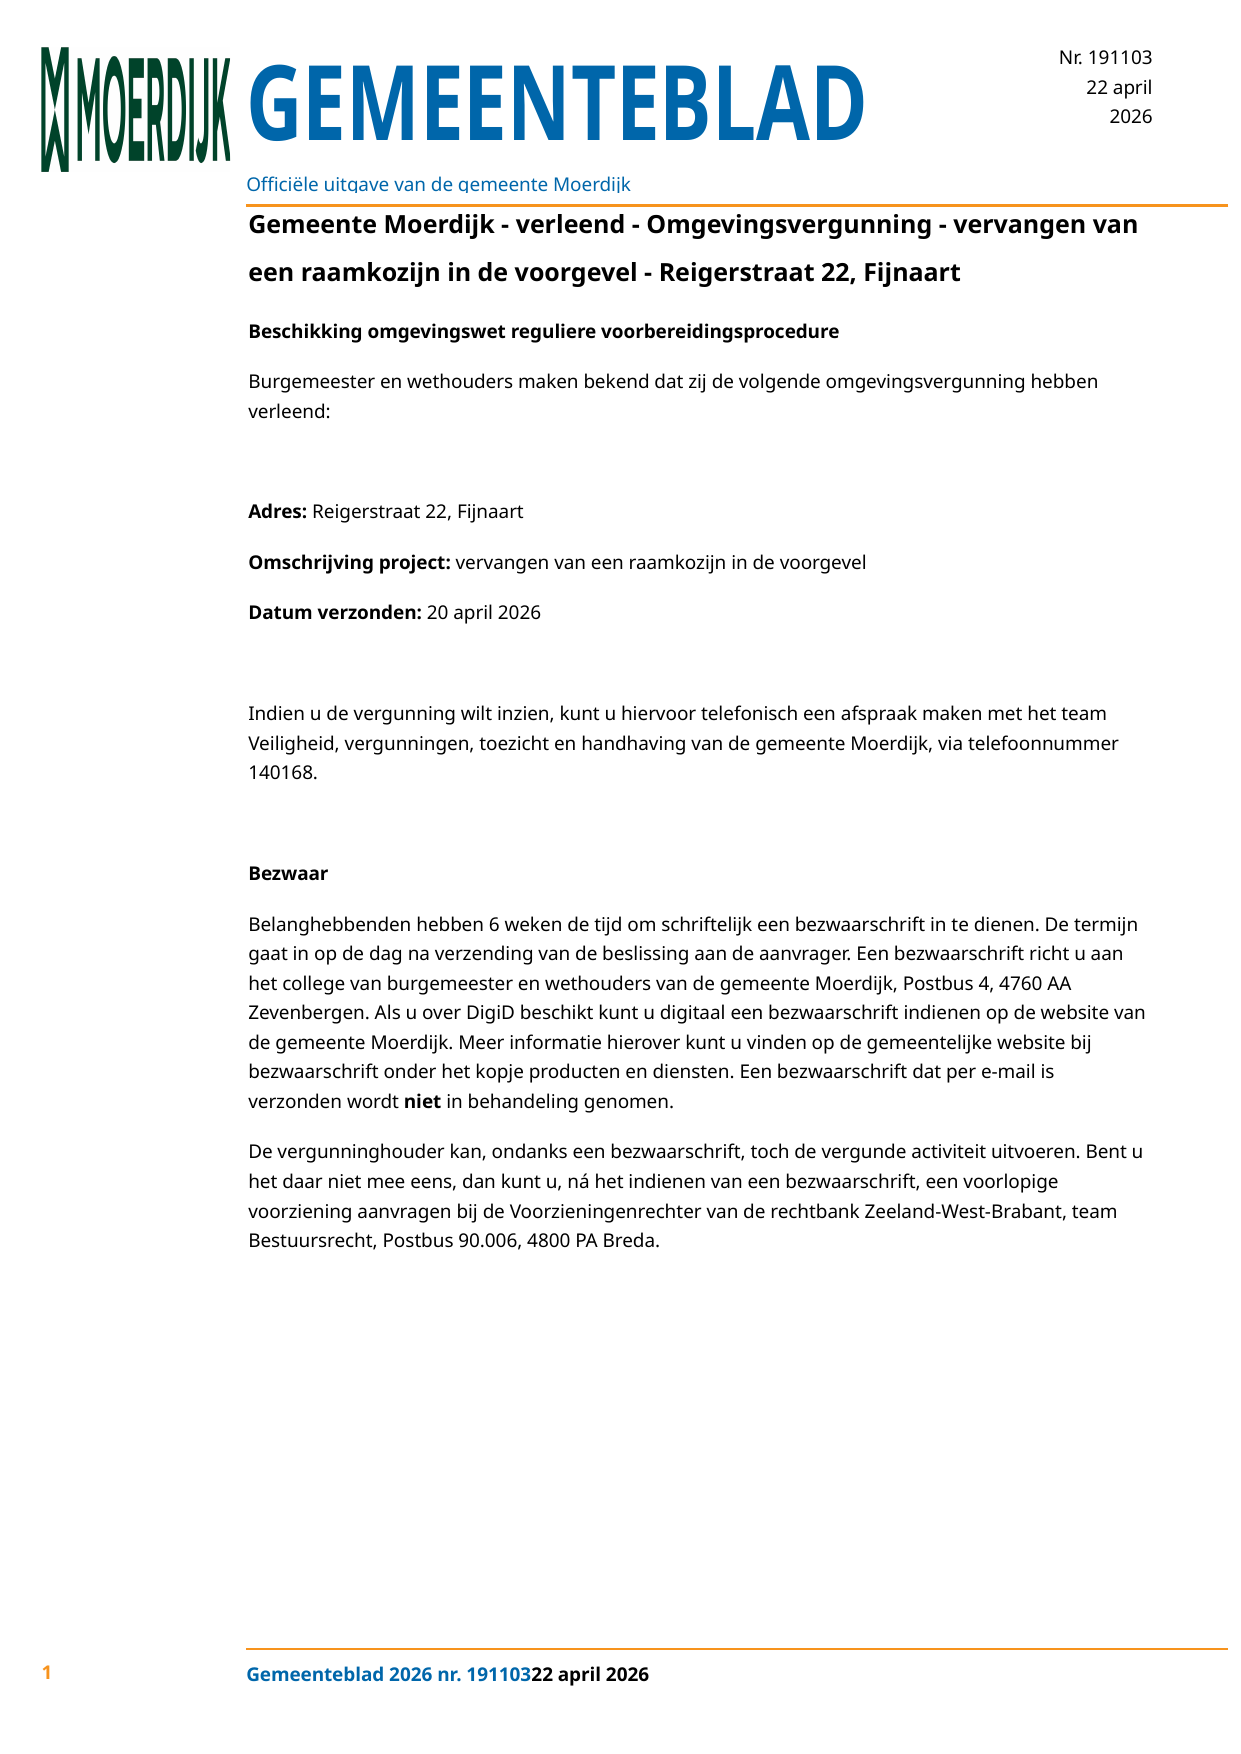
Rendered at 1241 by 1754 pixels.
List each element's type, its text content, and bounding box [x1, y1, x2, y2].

picture [41, 47, 231, 172]
text Datum verzonden: 20 april 2026 [248, 599, 1152, 625]
text Indien u de vergunning wilt inzien, kunt u hiervoor telefonisch een afspraak maken met het team Veiligheid, vergunningen, toezicht en handhaving van de gemeente Moerdijk, via telefoonnummer 140168. [248, 700, 1152, 785]
text Bezwaar [248, 860, 1152, 886]
text De vergunninghouder kan, ondanks een bezwaarschrift, toch de vergunde activiteit uitvoeren. Bent u het daar niet mee eens, dan kunt u, ná het indienen van een bezwaarschrift, een voorlopige voorziening aanvragen bij de Voorzieningenrechter van de rechtbank Zeeland-West-Brabant, team Bestuursrecht, Postbus 90.006, 4800 PA Breda. [248, 1139, 1152, 1253]
text Gemeente Moerdijk - verleend - Omgevingsvergunning - vervangen van een raamkozijn in de voorgevel - Reigerstraat 22, Fijnaart [248, 207, 1152, 288]
text Burgemeester en wethouders maken bekend dat zij de volgende omgevingsvergunning hebben verleend: [248, 368, 1152, 424]
text Adres: Reigerstraat 22, Fijnaart [248, 499, 1152, 524]
text Omschrijving project: vervangen van een raamkozijn in de voorgevel [248, 549, 1152, 575]
text Beschikking omgevingswet reguliere voorbereidingsprocedure [248, 318, 1152, 344]
text Belanghebbenden hebben 6 weken de tijd om schriftelijk een bezwaarschrift in te dienen. De termijn gaat in op de dag na verzending van de beslissing aan de aanvrager. Een bezwaarschrift richt u aan het college van burgemeester en wethouders van de gemeente Moerdijk, Postbus 4, 4760 AA Zevenbergen. Als u over DigiD beschikt kunt u digitaal een bezwaarschrift indienen op de website van de gemeente Moerdijk. Meer informatie hierover kunt u vinden op de gemeentelijke website bij bezwaarschrift onder het kopje producten en diensten. Een bezwaarschrift dat per e-mail is verzonden wordt niet in behandeling genomen. [248, 911, 1152, 1114]
